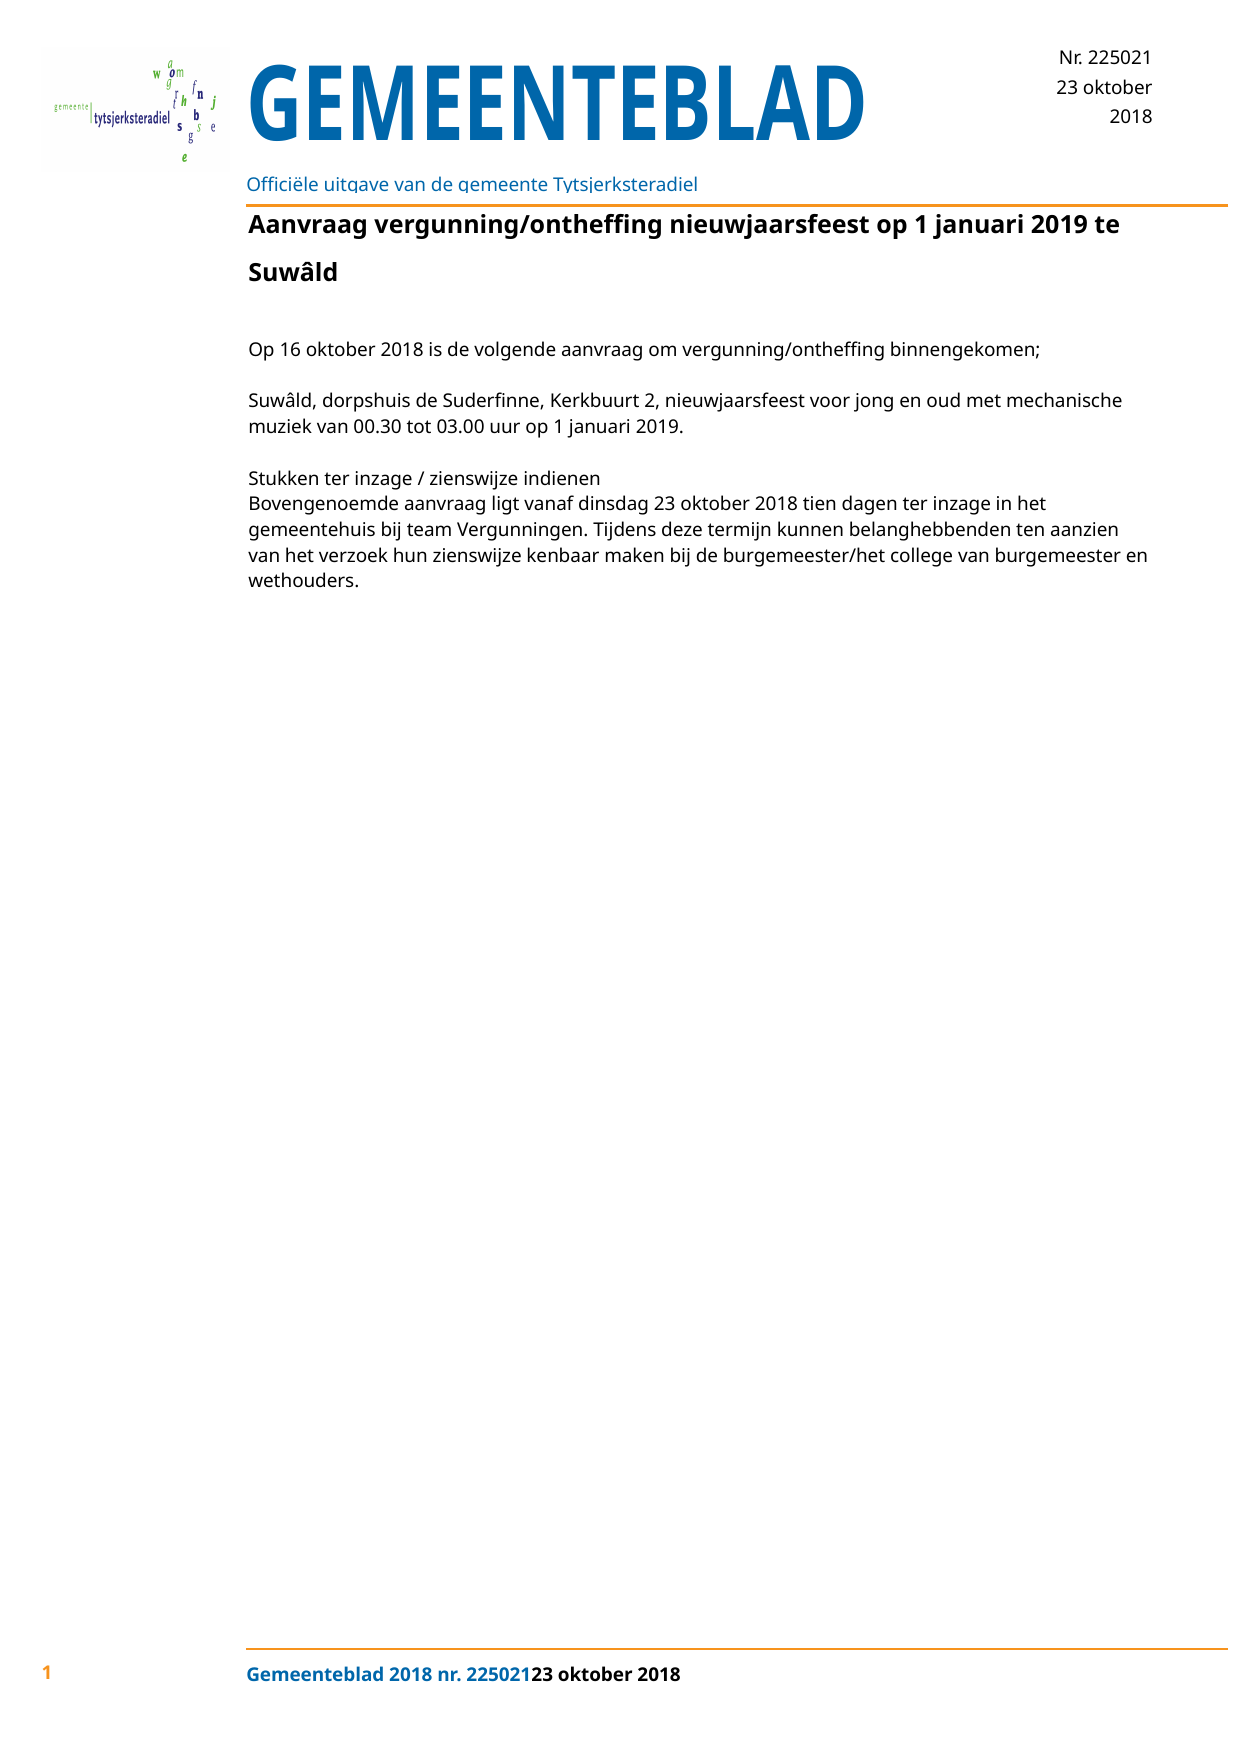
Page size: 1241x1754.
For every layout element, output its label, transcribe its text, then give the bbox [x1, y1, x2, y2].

text Op 16 oktober 2018 is de volgende aanvraag om vergunning/ontheffing binnengekomen; [248, 336, 1152, 362]
picture [41, 47, 231, 172]
text Suwâld, dorpshuis de Suderfinne, Kerkbuurt 2, nieuwjaarsfeest voor jong en oud met mechanische muziek van 00.30 tot 03.00 uur op 1 januari 2019. [248, 388, 1152, 439]
text Stukken ter inzage / zienswijze indienen [248, 465, 1152, 491]
text Aanvraag vergunning/ontheffing nieuwjaarsfeest op 1 januari 2019 te Suwâld [248, 207, 1152, 288]
text Bovengenoemde aanvraag ligt vanaf dinsdag 23 oktober 2018 tien dagen ter inzage in het gemeentehuis bij team Vergunningen. Tijdens deze termijn kunnen belanghebbenden ten aanzien van het verzoek hun zienswijze kenbaar maken bij de burgemeester/het college van burgemeester en wethouders. [248, 491, 1152, 593]
